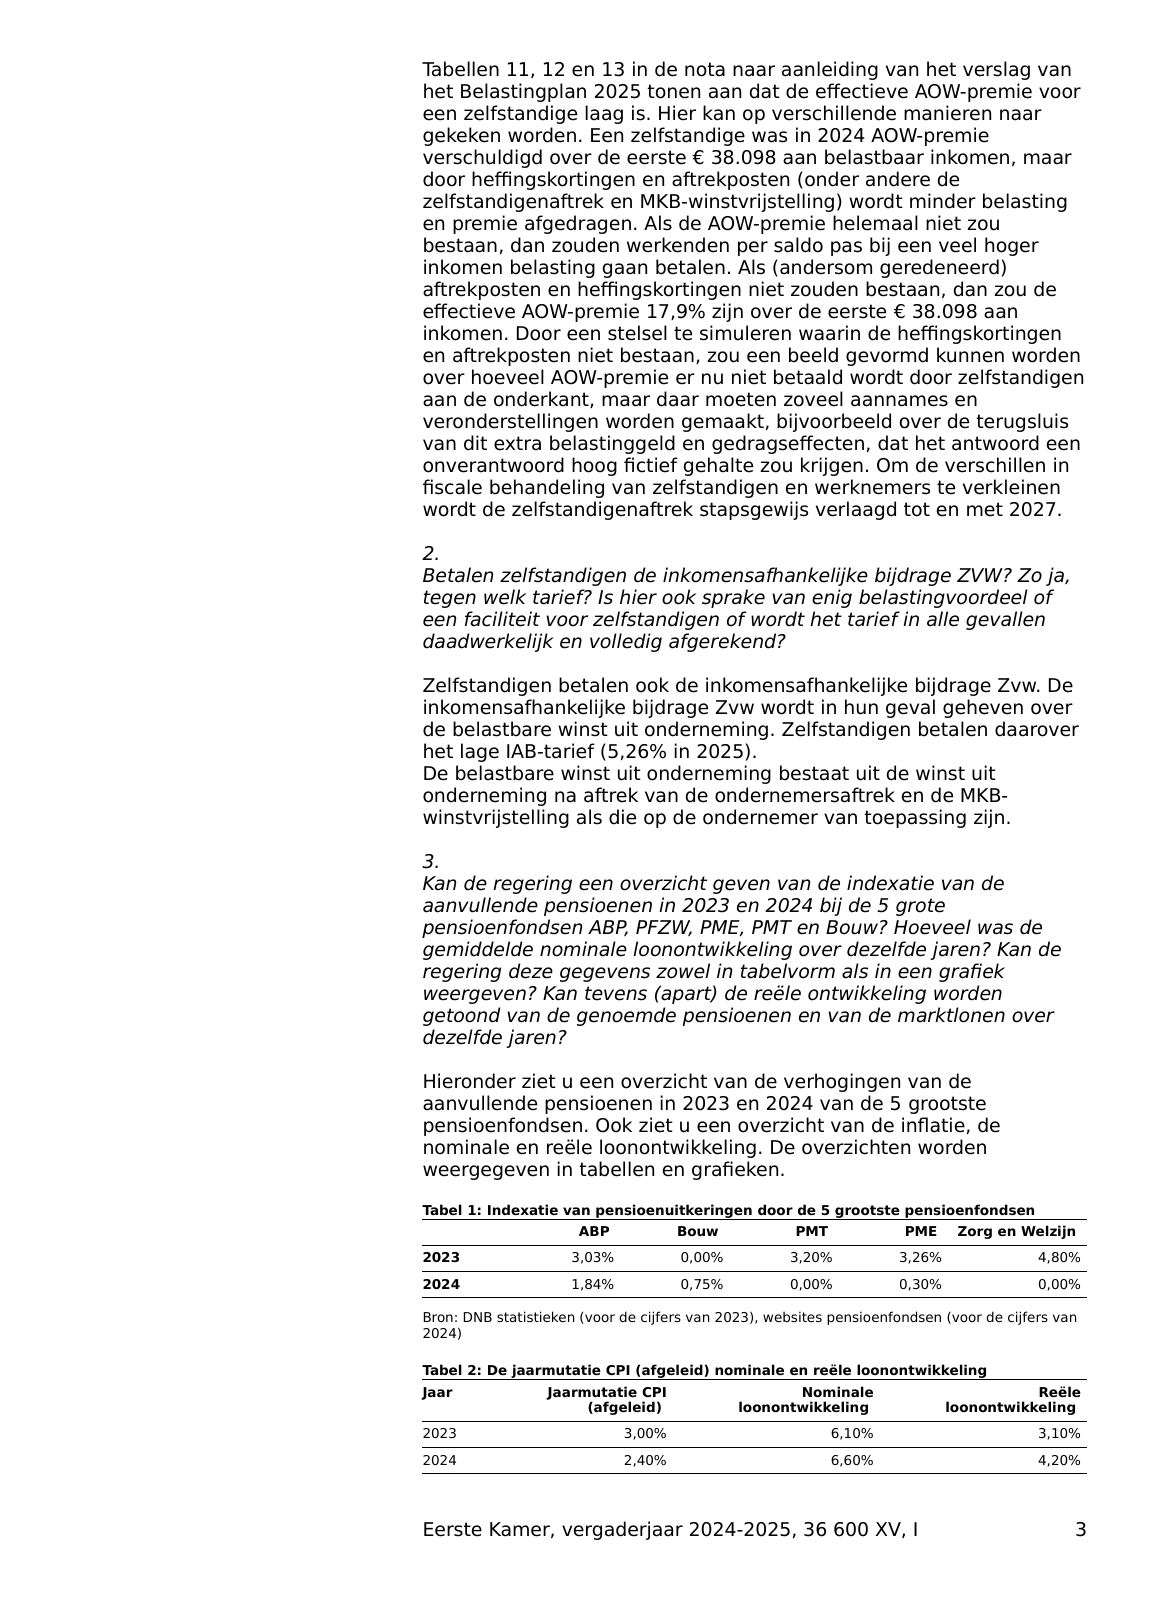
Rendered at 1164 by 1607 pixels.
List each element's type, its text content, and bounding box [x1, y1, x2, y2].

table_cell Jaar [422, 1380, 517, 1421]
table_cell Zorg en Welzijn [948, 1220, 1087, 1244]
table_cell ABP [511, 1220, 620, 1244]
table_cell Nominale loonontwikkeling [673, 1380, 879, 1421]
text Hieronder ziet u een overzicht van de verhogingen van de aanvullende pensioenen in 2023 en 2024 van de 5 grootste pensioenfondsen. Ook ziet u een overzicht van de inflatie, de nominale en reële loonontwikkeling. De overzichten worden weergegeven in tabellen en grafieken. [422, 1071, 1087, 1181]
table_cell 6,60% [673, 1448, 879, 1473]
text 2. [422, 543, 1087, 565]
table_cell 2023 [422, 1422, 517, 1447]
text Kan de regering een overzicht geven van de indexatie van de aanvullende pensioenen in 2023 en 2024 bij de 5 grote pensioenfondsen ABP, PFZW, PME, PMT en Bouw? Hoeveel was de gemiddelde nominale loonontwikkeling over dezelfde jaren? Kan de regering deze gegevens zowel in tabelvorm als in een grafiek weergeven? Kan tevens (apart) de reële ontwikkeling worden getoond van de genoemde pensioenen en van de marktlonen over dezelfde jaren? [422, 873, 1087, 1049]
table_cell Reële loonontwikkeling [880, 1380, 1087, 1421]
table_cell 3,20% [729, 1246, 838, 1271]
text Zelfstandigen betalen ook de inkomensafhankelijke bijdrage Zvw. De inkomensafhankelijke bijdrage Zvw wordt in hun geval geheven over de belastbare winst uit onderneming. Zelfstandigen betalen daarover het lage IAB-tarief (5,26% in 2025). [422, 675, 1087, 763]
table_cell 4,80% [948, 1246, 1087, 1271]
table_cell 4,20% [880, 1448, 1087, 1473]
table_cell 0,75% [620, 1272, 729, 1297]
text De belastbare winst uit onderneming bestaat uit de winst uit onderneming na aftrek van de ondernemersaftrek en de MKB-winstvrijstelling als die op de ondernemer van toepassing zijn. [422, 763, 1087, 829]
table_cell Jaarmutatie CPI (afgeleid) [517, 1380, 672, 1421]
table_cell [422, 1220, 511, 1244]
table_cell 2,40% [517, 1448, 672, 1473]
table_cell 0,00% [620, 1246, 729, 1271]
text Betalen zelfstandigen de inkomensafhankelijke bijdrage ZVW? Zo ja, tegen welk tarief? Is hier ook sprake van enig belastingvoordeel of een faciliteit voor zelfstandigen of wordt het tarief in alle gevallen daadwerkelijk en volledig afgerekend? [422, 565, 1087, 653]
table_cell 0,30% [839, 1272, 948, 1297]
table_cell 3,00% [517, 1422, 672, 1447]
table_cell Bron: DNB statistieken (voor de cijfers van 2023), websites pensioenfondsen (voor de cijfers van 2024) [422, 1298, 1087, 1341]
table_cell 0,00% [729, 1272, 838, 1297]
table_cell 1,84% [511, 1272, 620, 1297]
table_header Tabel 1: Indexatie van pensioenuitkeringen door de 5 grootste pensioenfondsen [422, 1203, 1087, 1218]
table_cell 3,03% [511, 1246, 620, 1271]
text Tabellen 11, 12 en 13 in de nota naar aanleiding van het verslag van het Belastingplan 2025 tonen aan dat de effectieve AOW-premie voor een zelfstandige laag is. Hier kan op verschillende manieren naar gekeken worden. Een zelfstandige was in 2024 AOW-premie verschuldigd over de eerste € 38.098 aan belastbaar inkomen, maar door heffingskortingen en aftrekposten (onder andere de zelfstandigenaftrek en MKB-winstvrijstelling) wordt minder belasting en premie afgedragen. Als de AOW-premie helemaal niet zou bestaan, dan zouden werkenden per saldo pas bij een veel hoger inkomen belasting gaan betalen. Als (andersom geredeneerd) aftrekposten en heffingskortingen niet zouden bestaan, dan zou de effectieve AOW-premie 17,9% zijn over de eerste € 38.098 aan inkomen. Door een stelsel te simuleren waarin de heffingskortingen en aftrekposten niet bestaan, zou een beeld gevormd kunnen worden over hoeveel AOW-premie er nu niet betaald wordt door zelfstandigen aan de onderkant, maar daar moeten zoveel aannames en veronderstellingen worden gemaakt, bijvoorbeeld over de terugsluis van dit extra belastinggeld en gedragseffecten, dat het antwoord een onverantwoord hoog fictief gehalte zou krijgen. Om de verschillen in fiscale behandeling van zelfstandigen en werknemers te verkleinen wordt de zelfstandigenaftrek stapsgewijs verlaagd tot en met 2027. [422, 59, 1087, 521]
table_header Tabel 2: De jaarmutatie CPI (afgeleid) nominale en reële loonontwikkeling [422, 1363, 1087, 1379]
text 3. [422, 851, 1087, 873]
table_cell 2024 [422, 1448, 517, 1473]
table_cell 2024 [422, 1272, 511, 1297]
table_cell Bouw [620, 1220, 729, 1244]
table_cell 6,10% [673, 1422, 879, 1447]
table_cell 0,00% [948, 1272, 1087, 1297]
table_cell PMT [729, 1220, 838, 1244]
table_cell 3,10% [880, 1422, 1087, 1447]
table_cell 3,26% [839, 1246, 948, 1271]
table_cell PME [839, 1220, 948, 1244]
table_cell 2023 [422, 1246, 511, 1271]
